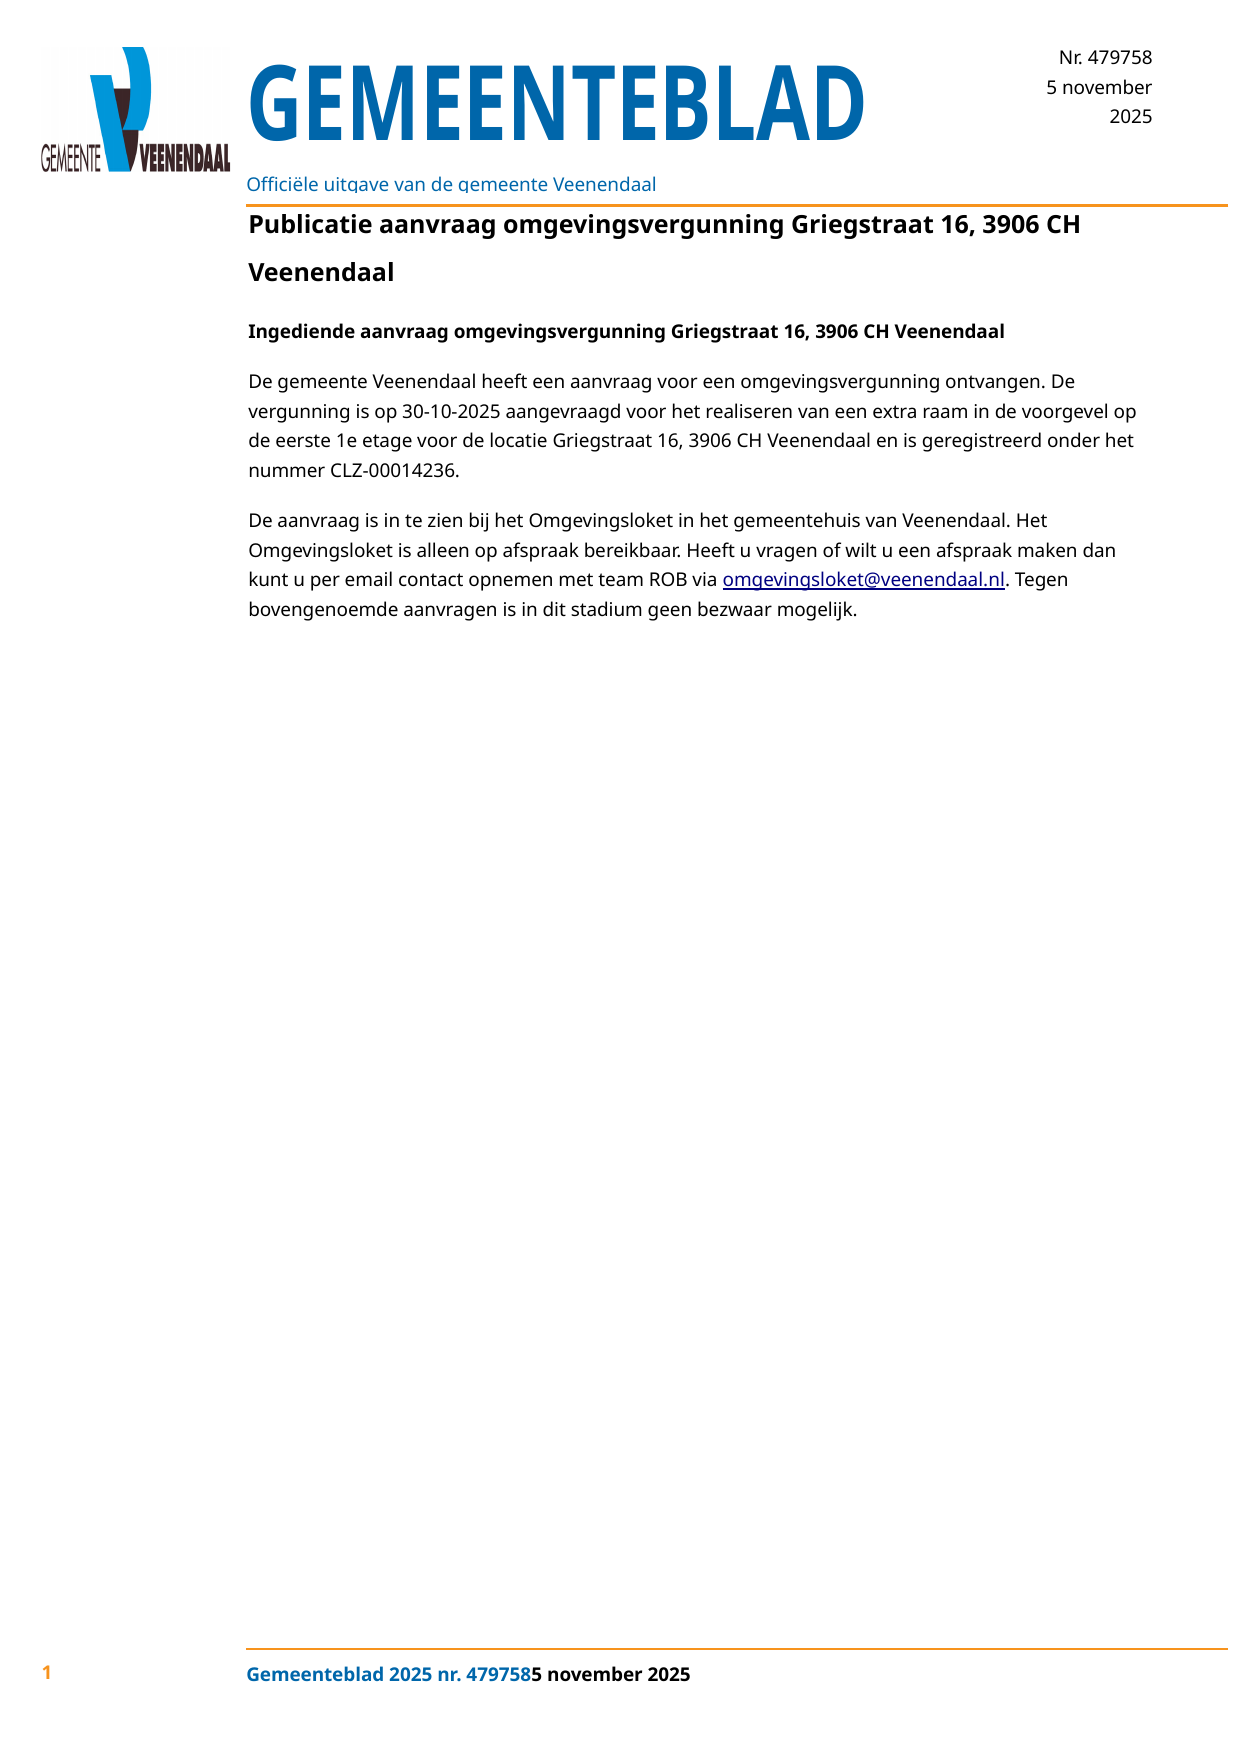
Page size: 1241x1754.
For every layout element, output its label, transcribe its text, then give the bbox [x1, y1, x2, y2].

picture [123, 47, 231, 172]
text De aanvraag is in te zien bij het Omgevingsloket in het gemeentehuis van Veenendaal. Het Omgevingsloket is alleen op afspraak bereikbaar. Heeft u vragen of wilt u een afspraak maken dan kunt u per email contact opnemen met team ROB via omgevingsloket@veenendaal.nl. Tegen bovengenoemde aanvragen is in dit stadium geen bezwaar mogelijk. [248, 507, 1152, 622]
text Ingediende aanvraag omgevingsvergunning Griegstraat 16, 3906 CH Veenendaal [248, 318, 1152, 344]
text De gemeente Veenendaal heeft een aanvraag voor een omgevingsvergunning ontvangen. De vergunning is op 30-10-2025 aangevraagd voor het realiseren van een extra raam in de voorgevel op de eerste 1e etage voor de locatie Griegstraat 16, 3906 CH Veenendaal en is geregistreerd onder het nummer CLZ-00014236. [248, 368, 1152, 483]
picture [41, 47, 130, 172]
text Publicatie aanvraag omgevingsvergunning Griegstraat 16, 3906 CH Veenendaal [248, 207, 1152, 288]
